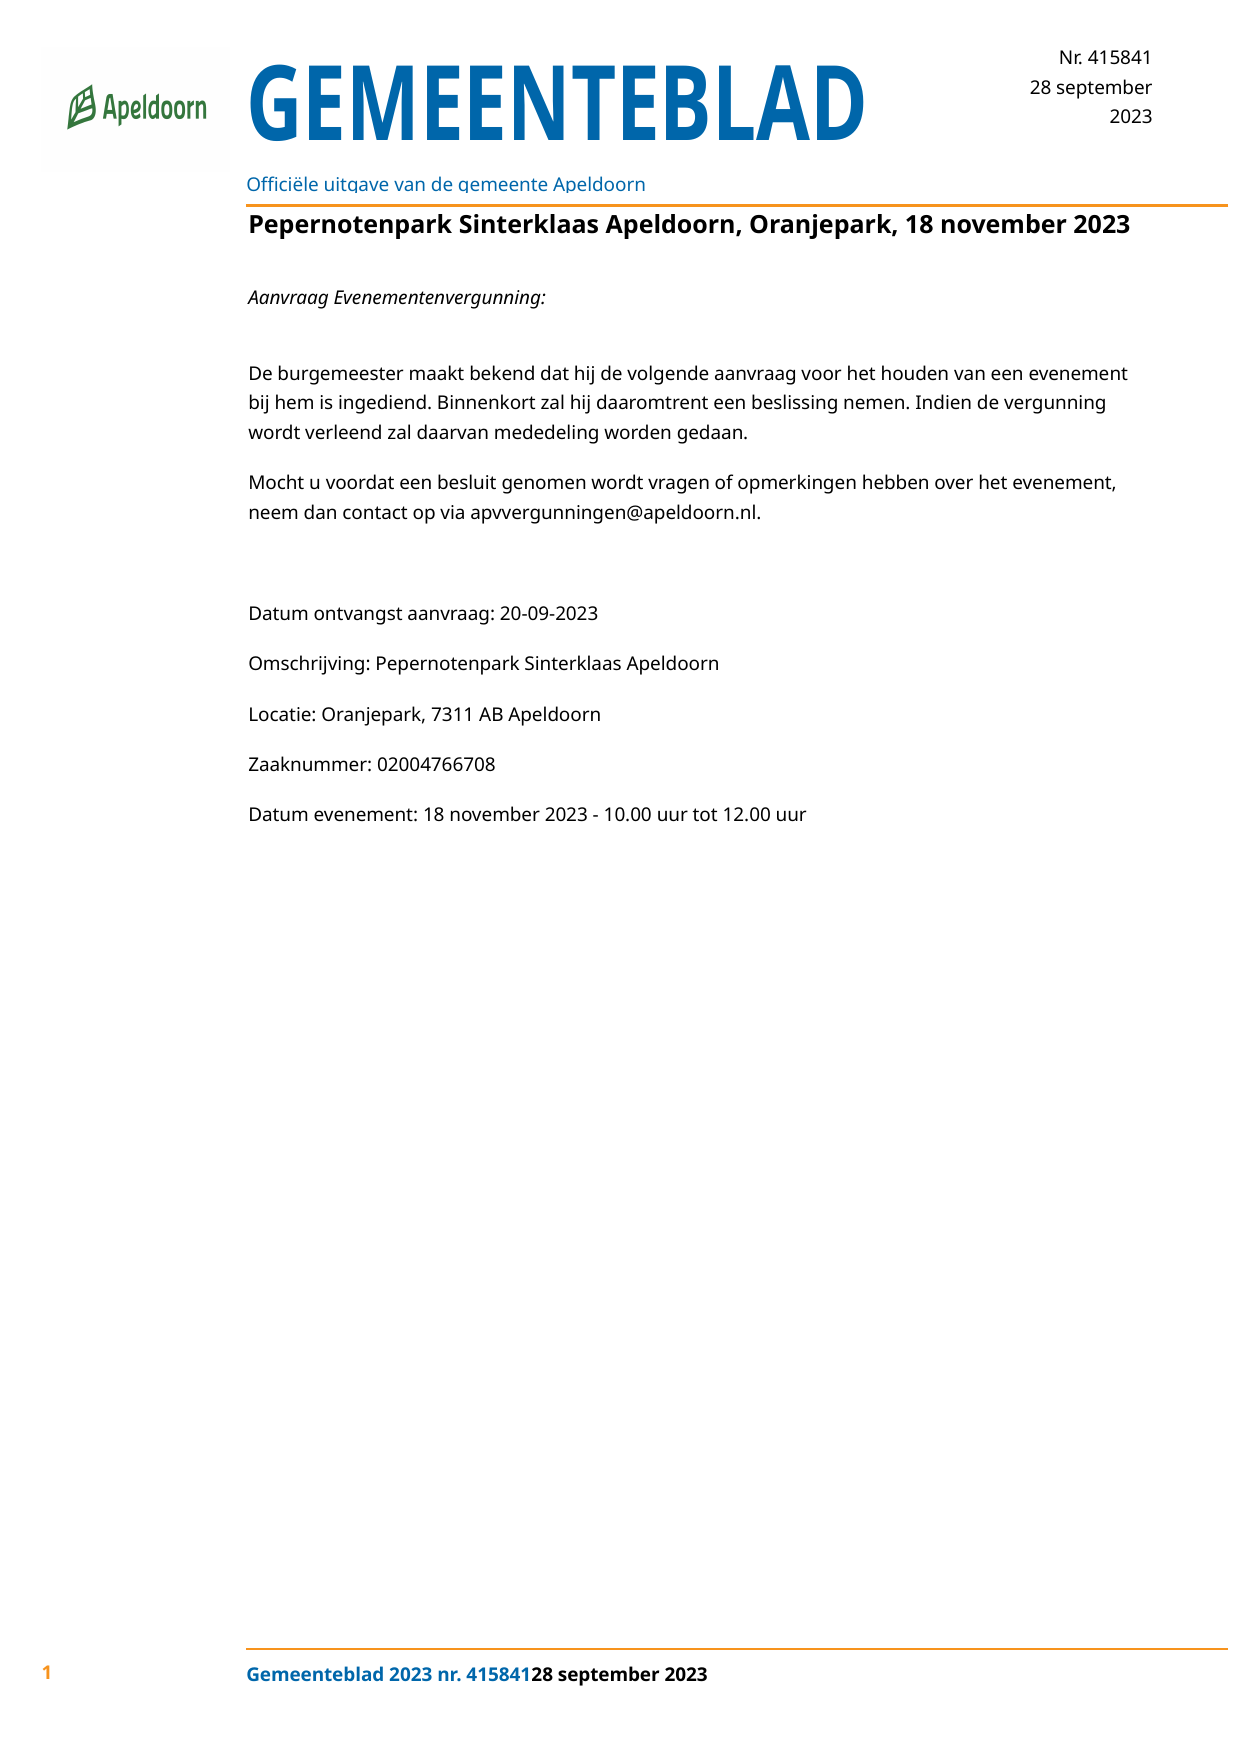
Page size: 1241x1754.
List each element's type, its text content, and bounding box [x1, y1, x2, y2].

text De burgemeester maakt bekend dat hij de volgende aanvraag voor het houden van een evenement bij hem is ingediend. Binnenkort zal hij daaromtrent een beslissing nemen. Indien de vergunning wordt verleend zal daarvan mededeling worden gedaan. [248, 360, 1152, 445]
text Mocht u voordat een besluit genomen wordt vragen of opmerkingen hebben over het evenement, neem dan contact op via apvvergunningen@apeldoorn.nl. [248, 469, 1152, 525]
text Datum ontvangst aanvraag: 20-09-2023 [248, 600, 1152, 626]
picture [41, 47, 231, 172]
text Locatie: Oranjepark, 7311 AB Apeldoorn [248, 701, 1152, 727]
text Pepernotenpark Sinterklaas Apeldoorn, Oranjepark, 18 november 2023 [248, 207, 1152, 241]
text Omschrijving: Pepernotenpark Sinterklaas Apeldoorn [248, 650, 1152, 676]
text Zaaknummer: 02004766708 [248, 751, 1152, 777]
text Datum evenement: 18 november 2023 - 10.00 uur tot 12.00 uur [248, 802, 1152, 827]
text Aanvraag Evenementenvergunning: [248, 284, 1152, 309]
